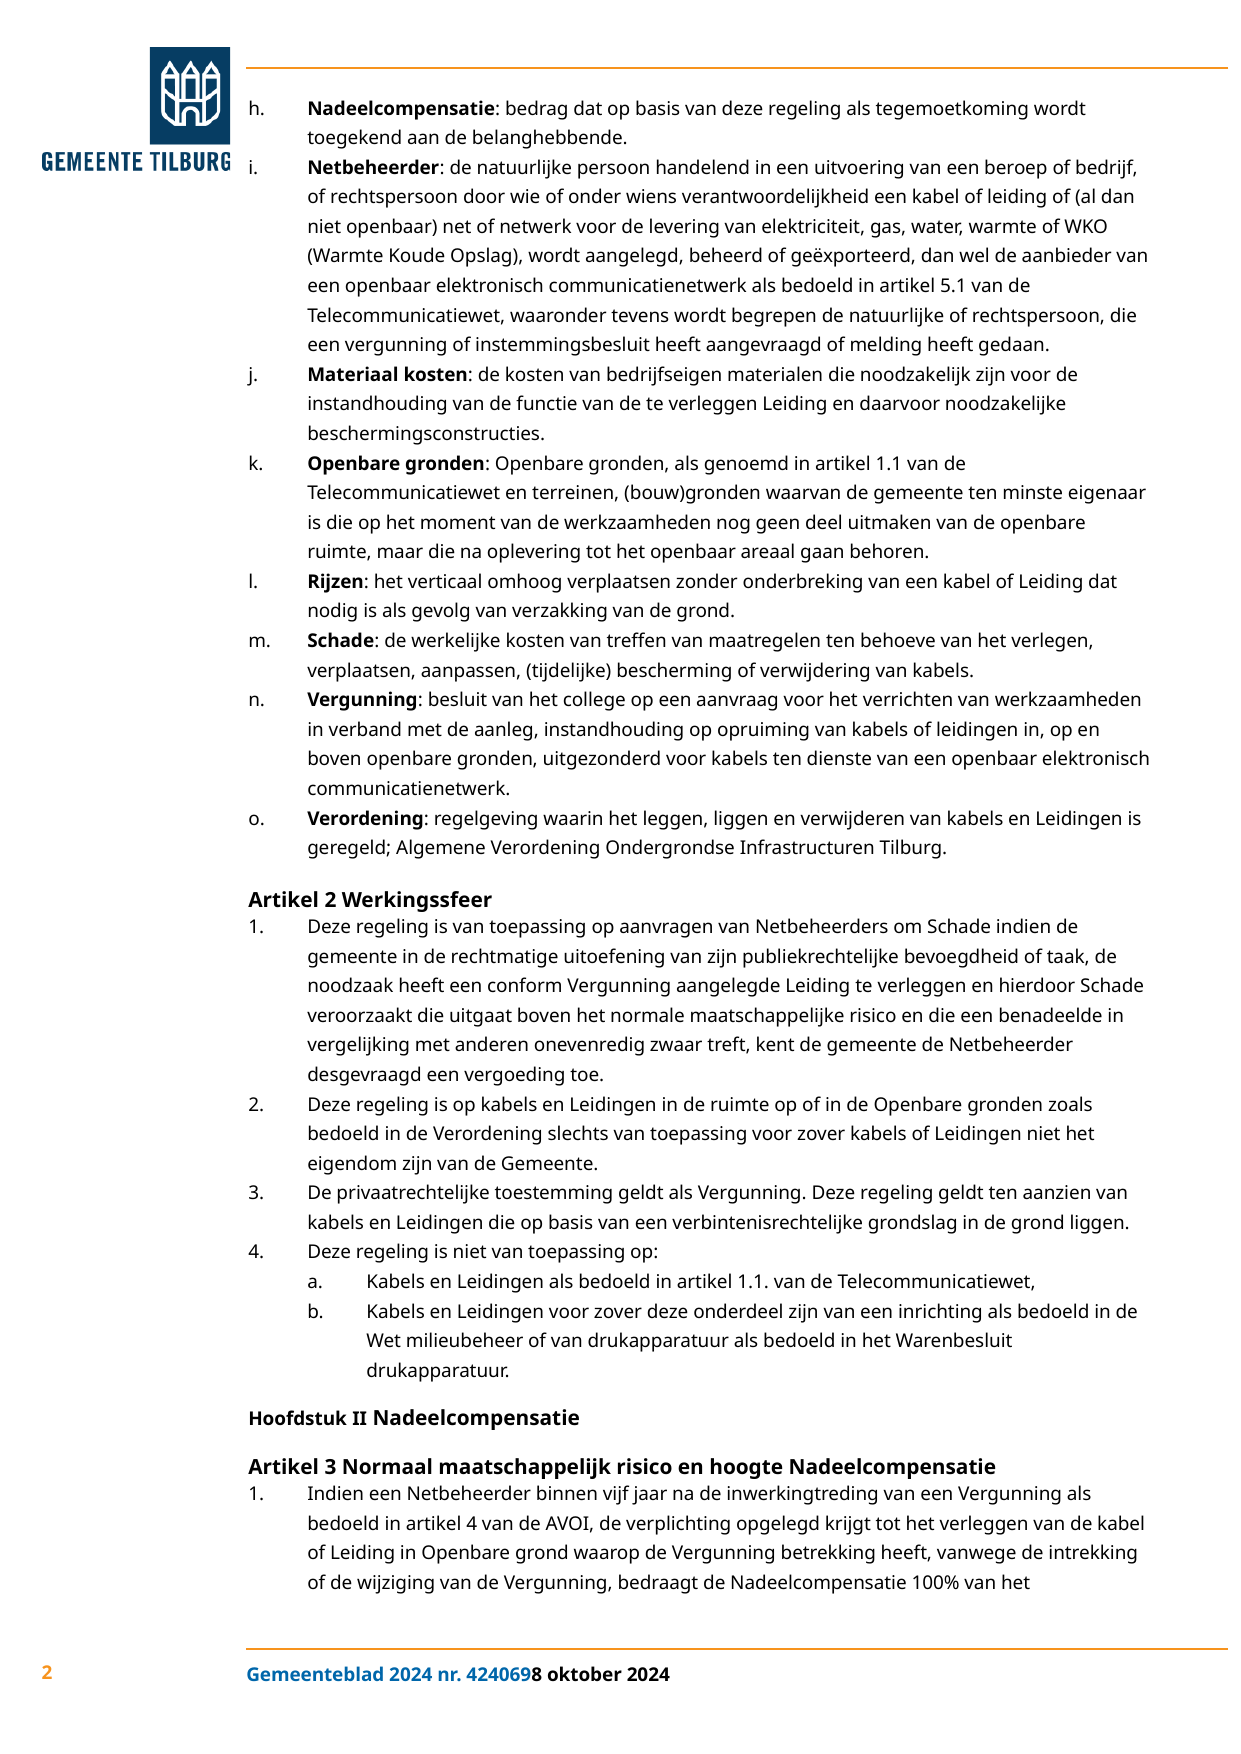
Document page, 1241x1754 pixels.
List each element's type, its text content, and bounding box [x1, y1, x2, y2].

list Vergunning: besluit van het college op een aanvraag voor het verrichten van werkzaamheden in verband met de aanleg, instandhouding op opruiming van kabels of leidingen in, op en boven openbare gronden, uitgezonderd voor kabels ten dienste van een openbaar elektronisch communicatienetwerk. [248, 686, 1152, 801]
list Deze regeling is van toepassing op aanvragen van Netbeheerders om Schade indien de gemeente in de rechtmatige uitoefening van zijn publiekrechtelijke bevoegdheid of taak, de noodzaak heeft een conform Vergunning aangelegde Leiding te verleggen en hierdoor Schade veroorzaakt die uitgaat boven het normale maatschappelijke risico en die een benadeelde in vergelijking met anderen onevenredig zwaar treft, kent de gemeente de Netbeheerder desgevraagd een vergoeding toe. [248, 913, 1152, 1087]
list Deze regeling is niet van toepassing op: [248, 1239, 1152, 1264]
list Kabels en Leidingen voor zover deze onderdeel zijn van een inrichting als bedoeld in de Wet milieubeheer of van drukapparatuur als bedoeld in het Warenbesluit drukapparatuur. [307, 1298, 1152, 1383]
list Kabels en Leidingen als bedoeld in artikel 1.1. van de Telecommunicatiewet, [307, 1268, 1152, 1294]
list Deze regeling is op kabels en Leidingen in de ruimte op of in de Openbare gronden zoals bedoeld in de Verordening slechts van toepassing voor zover kabels of Leidingen niet het eigendom zijn van de Gemeente. [248, 1091, 1152, 1176]
list Netbeheerder: de natuurlijke persoon handelend in een uitvoering van een beroep of bedrijf, of rechtspersoon door wie of onder wiens verantwoordelijkheid een kabel of leiding of (al dan niet openbaar) net of netwerk voor de levering van elektriciteit, gas, water, warmte of WKO (Warmte Koude Opslag), wordt aangelegd, beheerd of geëxporteerd, dan wel de aanbieder van een openbaar elektronisch communicatienetwerk als bedoeld in artikel 5.1 van de Telecommunicatiewet, waaronder tevens wordt begrepen de natuurlijke of rechtspersoon, die een vergunning of instemmingsbesluit heeft aangevraagd of melding heeft gedaan. [248, 154, 1152, 357]
list Nadeelcompensatie: bedrag dat op basis van deze regeling als tegemoetkoming wordt toegekend aan de belanghebbende. [248, 95, 1152, 150]
list Indien een Netbeheerder binnen vijf jaar na de inwerkingtreding van een Vergunning als bedoeld in artikel 4 van de AVOI, de verplichting opgelegd krijgt tot het verleggen van de kabel of Leiding in Openbare grond waarop de Vergunning betrekking heeft, vanwege de intrekking of de wijziging van de Vergunning, bedraagt de Nadeelcompensatie 100% van het [248, 1480, 1152, 1595]
list Rijzen: het verticaal omhoog verplaatsen zonder onderbreking van een kabel of Leiding dat nodig is als gevolg van verzakking van de grond. [248, 568, 1152, 623]
text Artikel 3 Normaal maatschappelijk risico en hoogte Nadeelcompensatie [248, 1452, 1152, 1480]
list Materiaal kosten: de kosten van bedrijfseigen materialen die noodzakelijk zijn voor de instandhouding van de functie van de te verleggen Leiding en daarvoor noodzakelijke beschermingsconstructies. [248, 361, 1152, 446]
text Hoofdstuk II Nadeelcompensatie [248, 1403, 1152, 1431]
list De privaatrechtelijke toestemming geldt als Vergunning. Deze regeling geldt ten aanzien van kabels en Leidingen die op basis van een verbintenisrechtelijke grondslag in de grond liggen. [248, 1179, 1152, 1235]
list Openbare gronden: Openbare gronden, als genoemd in artikel 1.1 van de Telecommunicatiewet en terreinen, (bouw)gronden waarvan de gemeente ten minste eigenaar is die op het moment van de werkzaamheden nog geen deel uitmaken van de openbare ruimte, maar die na oplevering tot het openbaar areaal gaan behoren. [248, 450, 1152, 564]
list Schade: de werkelijke kosten van treffen van maatregelen ten behoeve van het verlegen, verplaatsen, aanpassen, (tijdelijke) bescherming of verwijdering van kabels. [248, 627, 1152, 683]
list Verordening: regelgeving waarin het leggen, liggen en verwijderen van kabels en Leidingen is geregeld; Algemene Verordening Ondergrondse Infrastructuren Tilburg. [248, 805, 1152, 860]
text Artikel 2 Werkingssfeer [248, 885, 1152, 913]
picture [41, 47, 231, 172]
